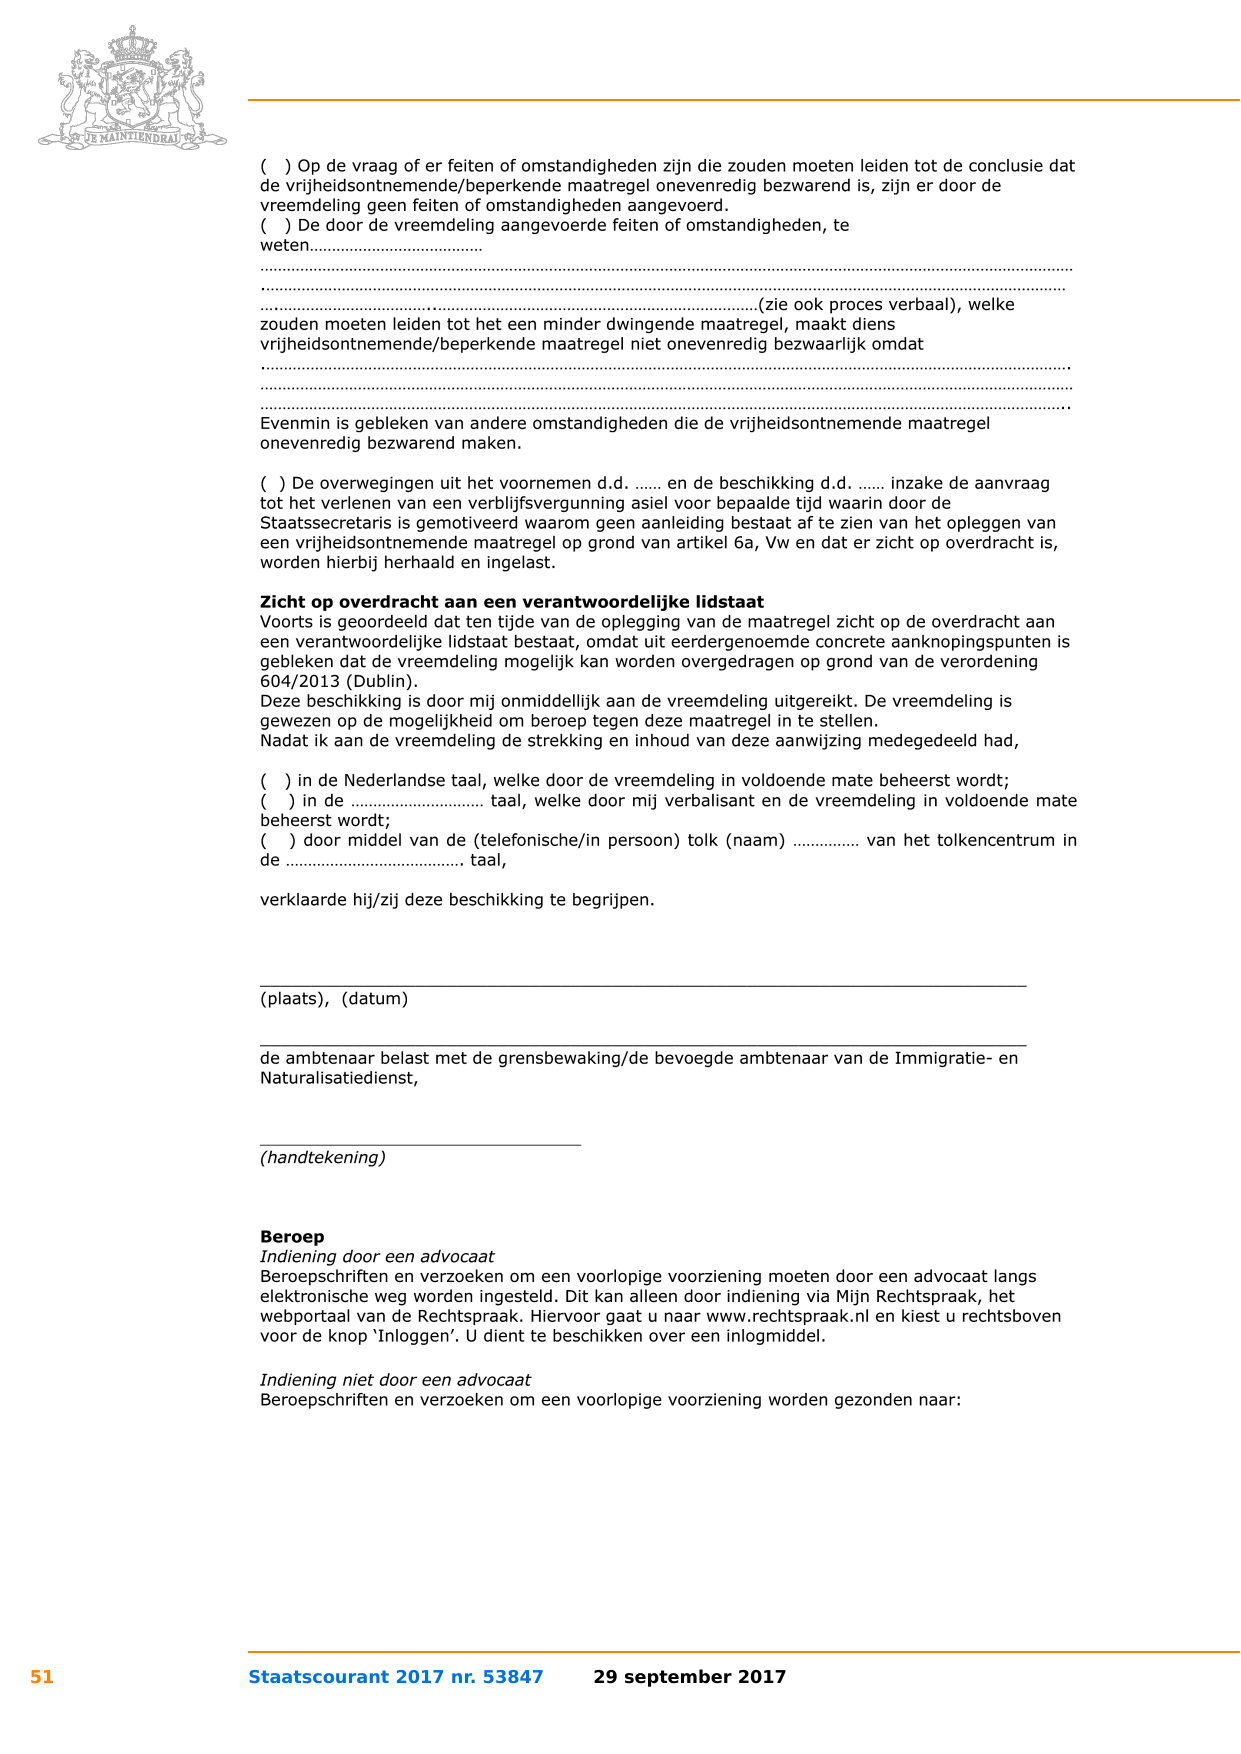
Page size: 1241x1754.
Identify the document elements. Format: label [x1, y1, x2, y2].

picture [248, 151, 1134, 1422]
picture [38, 25, 227, 150]
